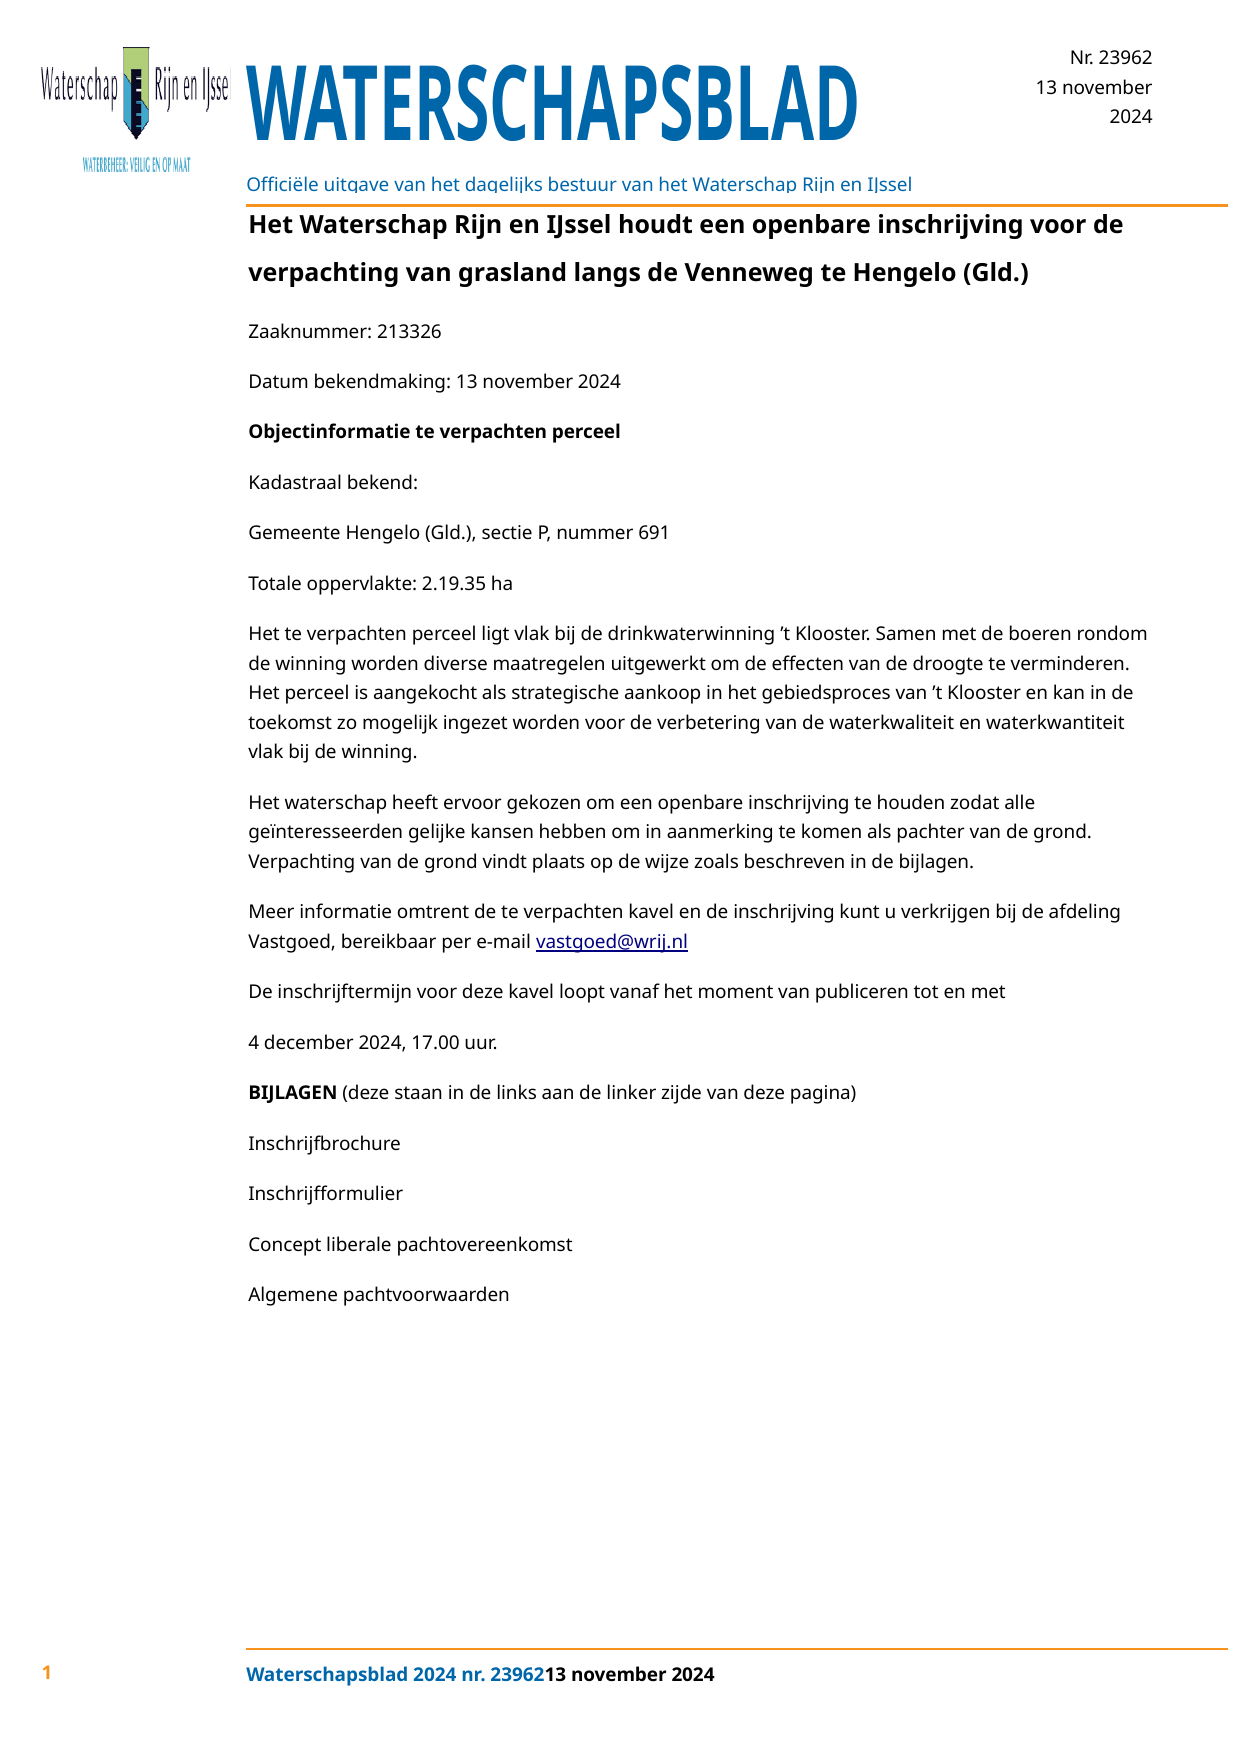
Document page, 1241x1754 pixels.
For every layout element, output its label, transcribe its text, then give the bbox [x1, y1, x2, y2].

text Inschrijfformulier [248, 1180, 1152, 1206]
text 4 december 2024, 17.00 uur. [248, 1029, 1152, 1055]
text Het te verpachten perceel ligt vlak bij de drinkwaterwinning ’t Klooster. Samen met de boeren rondom de winning worden diverse maatregelen uitgewerkt om de effecten van de droogte te verminderen. Het perceel is aangekocht als strategische aankoop in het gebiedsproces van ’t Klooster en kan in de toekomst zo mogelijk ingezet worden voor de verbetering van de waterkwaliteit en waterkwantiteit vlak bij de winning. [248, 620, 1152, 764]
text Meer informatie omtrent de te verpachten kavel en de inschrijving kunt u verkrijgen bij de afdeling Vastgoed, bereikbaar per e-mail vastgoed@wrij.nl [248, 899, 1152, 954]
text Het waterschap heeft ervoor gekozen om een openbare inschrijving te houden zodat alle geïnteresseerden gelijke kansen hebben om in aanmerking te komen als pachter van de grond. Verpachting van de grond vindt plaats op de wijze zoals beschreven in de bijlagen. [248, 789, 1152, 874]
text Gemeente Hengelo (Gld.), sectie P, nummer 691 [248, 519, 1152, 545]
text Algemene pachtvoorwaarden [248, 1281, 1152, 1307]
text Kadastraal bekend: [248, 469, 1152, 495]
text Het Waterschap Rijn en IJssel houdt een openbare inschrijving voor de verpachting van grasland langs de Venneweg te Hengelo (Gld.) [248, 207, 1152, 288]
text De inschrijftermijn voor deze kavel loopt vanaf het moment van publiceren tot en met [248, 979, 1152, 1004]
text Concept liberale pachtovereenkomst [248, 1231, 1152, 1257]
text Objectinformatie te verpachten perceel [248, 419, 1152, 444]
text Datum bekendmaking: 13 november 2024 [248, 368, 1152, 394]
text BIJLAGEN (deze staan in de links aan de linker zijde van deze pagina) [248, 1079, 1152, 1105]
text Totale oppervlakte: 2.19.35 ha [248, 570, 1152, 596]
text Inschrijfbrochure [248, 1130, 1152, 1156]
picture [41, 47, 231, 172]
text Zaaknummer: 213326 [248, 318, 1152, 344]
